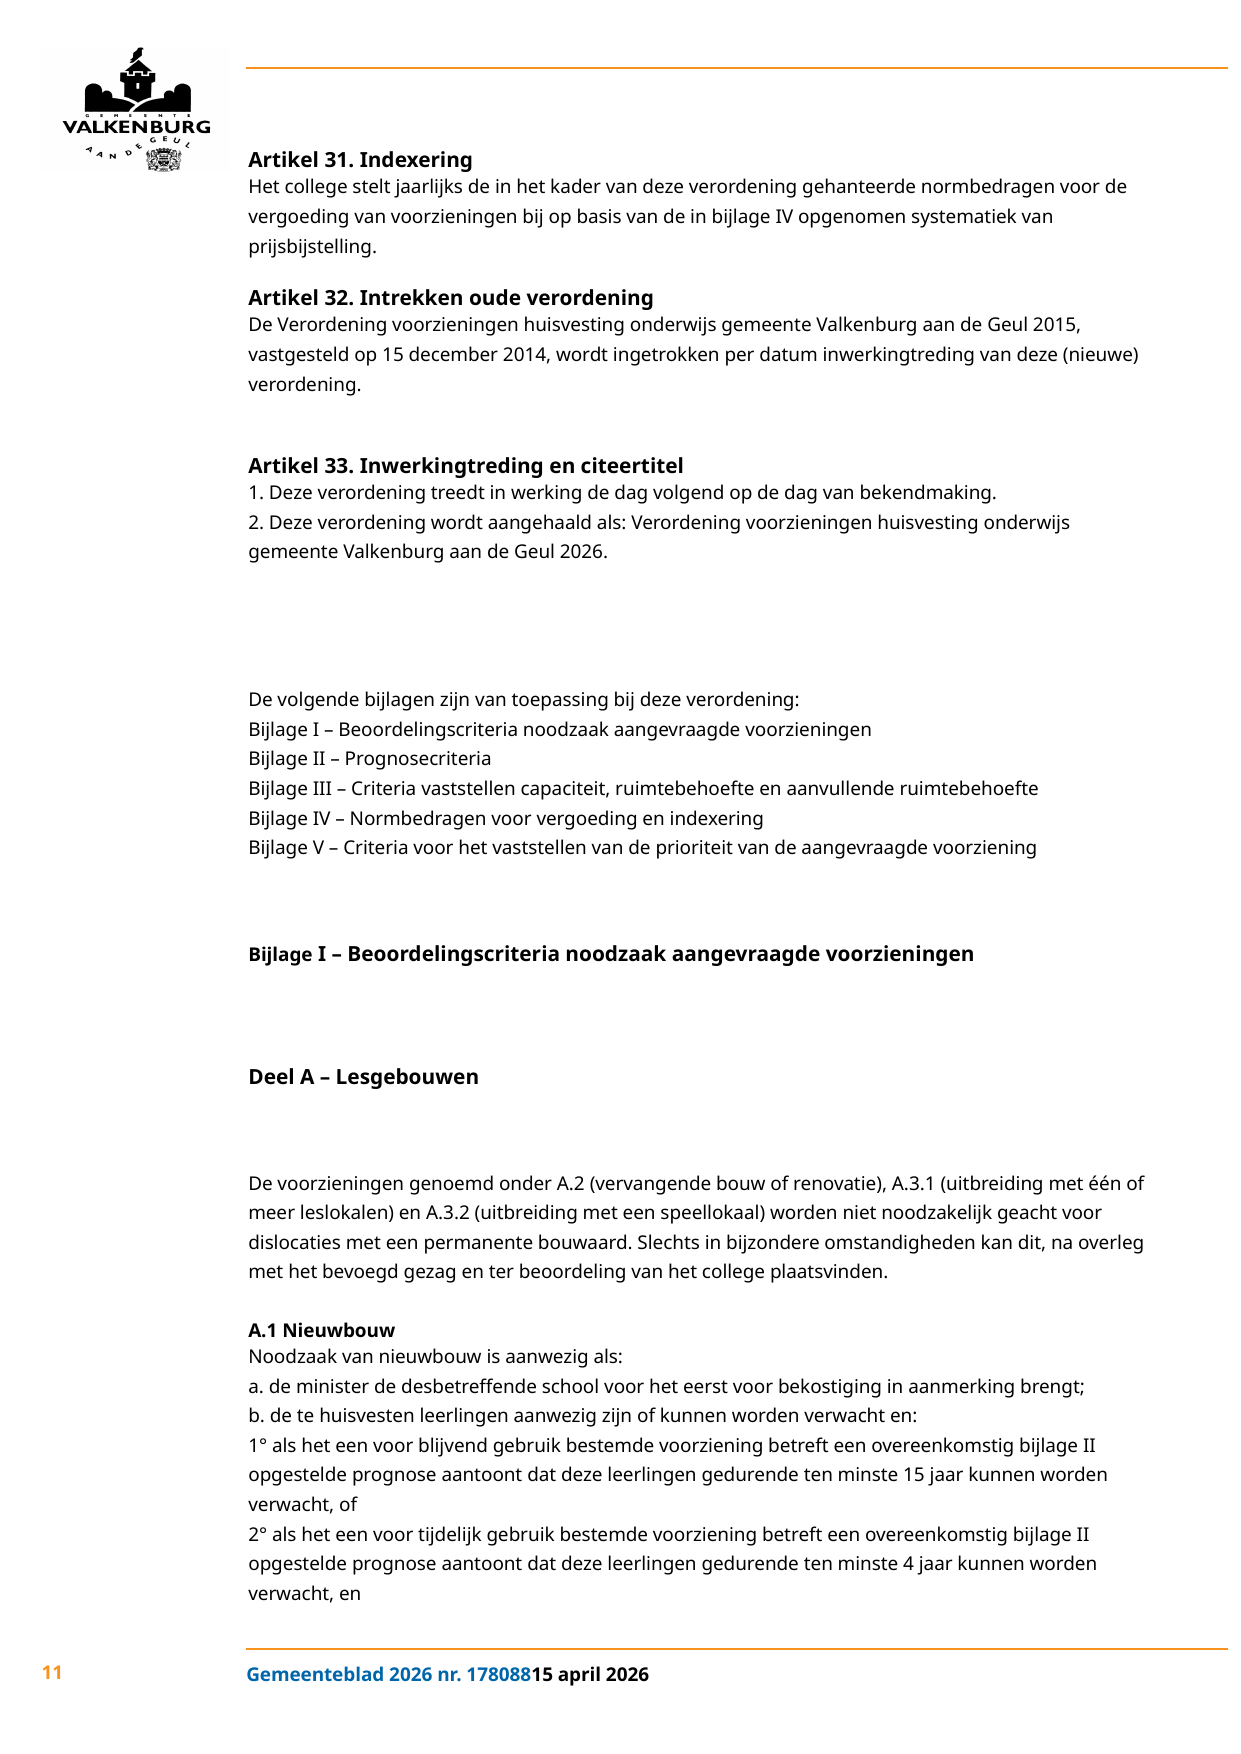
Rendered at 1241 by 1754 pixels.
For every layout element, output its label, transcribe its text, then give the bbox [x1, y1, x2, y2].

text Het college stelt jaarlijks de in het kader van deze verordening gehanteerde normbedragen voor de vergoeding van voorzieningen bij op basis van de in bijlage IV opgenomen systematiek van prijsbijstelling. [248, 174, 1152, 258]
text Bijlage I – Beoordelingscriteria noodzaak aangevraagde voorzieningen [248, 939, 1152, 967]
text Bijlage I – Beoordelingscriteria noodzaak aangevraagde voorzieningen [248, 716, 1152, 742]
text a. de minister de desbetreffende school voor het eerst voor bekostiging in aanmerking brengt; [248, 1373, 1152, 1399]
text 1. Deze verordening treedt in werking de dag volgend op de dag van bekendmaking. [248, 479, 1152, 505]
text Bijlage II – Prognosecriteria [248, 746, 1152, 771]
text 1° als het een voor blijvend gebruik bestemde voorziening betreft een overeenkomstig bijlage II opgestelde prognose aantoont dat deze leerlingen gedurende ten minste 15 jaar kunnen worden verwacht, of [248, 1432, 1152, 1517]
text Artikel 32. Intrekken oude verordening [248, 283, 1152, 312]
text Artikel 31. Indexering [248, 145, 1152, 174]
text Bijlage V – Criteria voor het vaststellen van de prioriteit van de aangevraagde voorziening [248, 834, 1152, 860]
text De voorzieningen genoemd onder A.2 (vervangende bouw of renovatie), A.3.1 (uitbreiding met één of meer leslokalen) en A.3.2 (uitbreiding met een speellokaal) worden niet noodzakelijk geacht voor dislocaties met een permanente bouwaard. Slechts in bijzondere omstandigheden kan dit, na overleg met het bevoegd gezag en ter beoordeling van het college plaatsvinden. [248, 1170, 1152, 1284]
text Bijlage IV – Normbedragen voor vergoeding en indexering [248, 805, 1152, 830]
text Deel A – Lesgebouwen [248, 1062, 1152, 1091]
text Noodzaak van nieuwbouw is aanwezig als: [248, 1343, 1152, 1369]
text Bijlage III – Criteria vaststellen capaciteit, ruimtebehoefte en aanvullende ruimtebehoefte [248, 775, 1152, 801]
text Artikel 33. Inwerkingtreding en citeertitel [248, 451, 1152, 479]
text b. de te huisvesten leerlingen aanwezig zijn of kunnen worden verwacht en: [248, 1402, 1152, 1428]
text A.1 Nieuwbouw [248, 1318, 1152, 1343]
text 2° als het een voor tijdelijk gebruik bestemde voorziening betreft een overeenkomstig bijlage II opgestelde prognose aantoont dat deze leerlingen gedurende ten minste 4 jaar kunnen worden verwacht, en [248, 1521, 1152, 1606]
picture [41, 47, 231, 172]
text 2. Deze verordening wordt aangehaald als: Verordening voorzieningen huisvesting onderwijs gemeente Valkenburg aan de Geul 2026. [248, 509, 1152, 564]
text De Verordening voorzieningen huisvesting onderwijs gemeente Valkenburg aan de Geul 2015, vastgesteld op 15 december 2014, wordt ingetrokken per datum inwerkingtreding van deze (nieuwe) verordening. [248, 312, 1152, 397]
text De volgende bijlagen zijn van toepassing bij deze verordening: [248, 686, 1152, 712]
